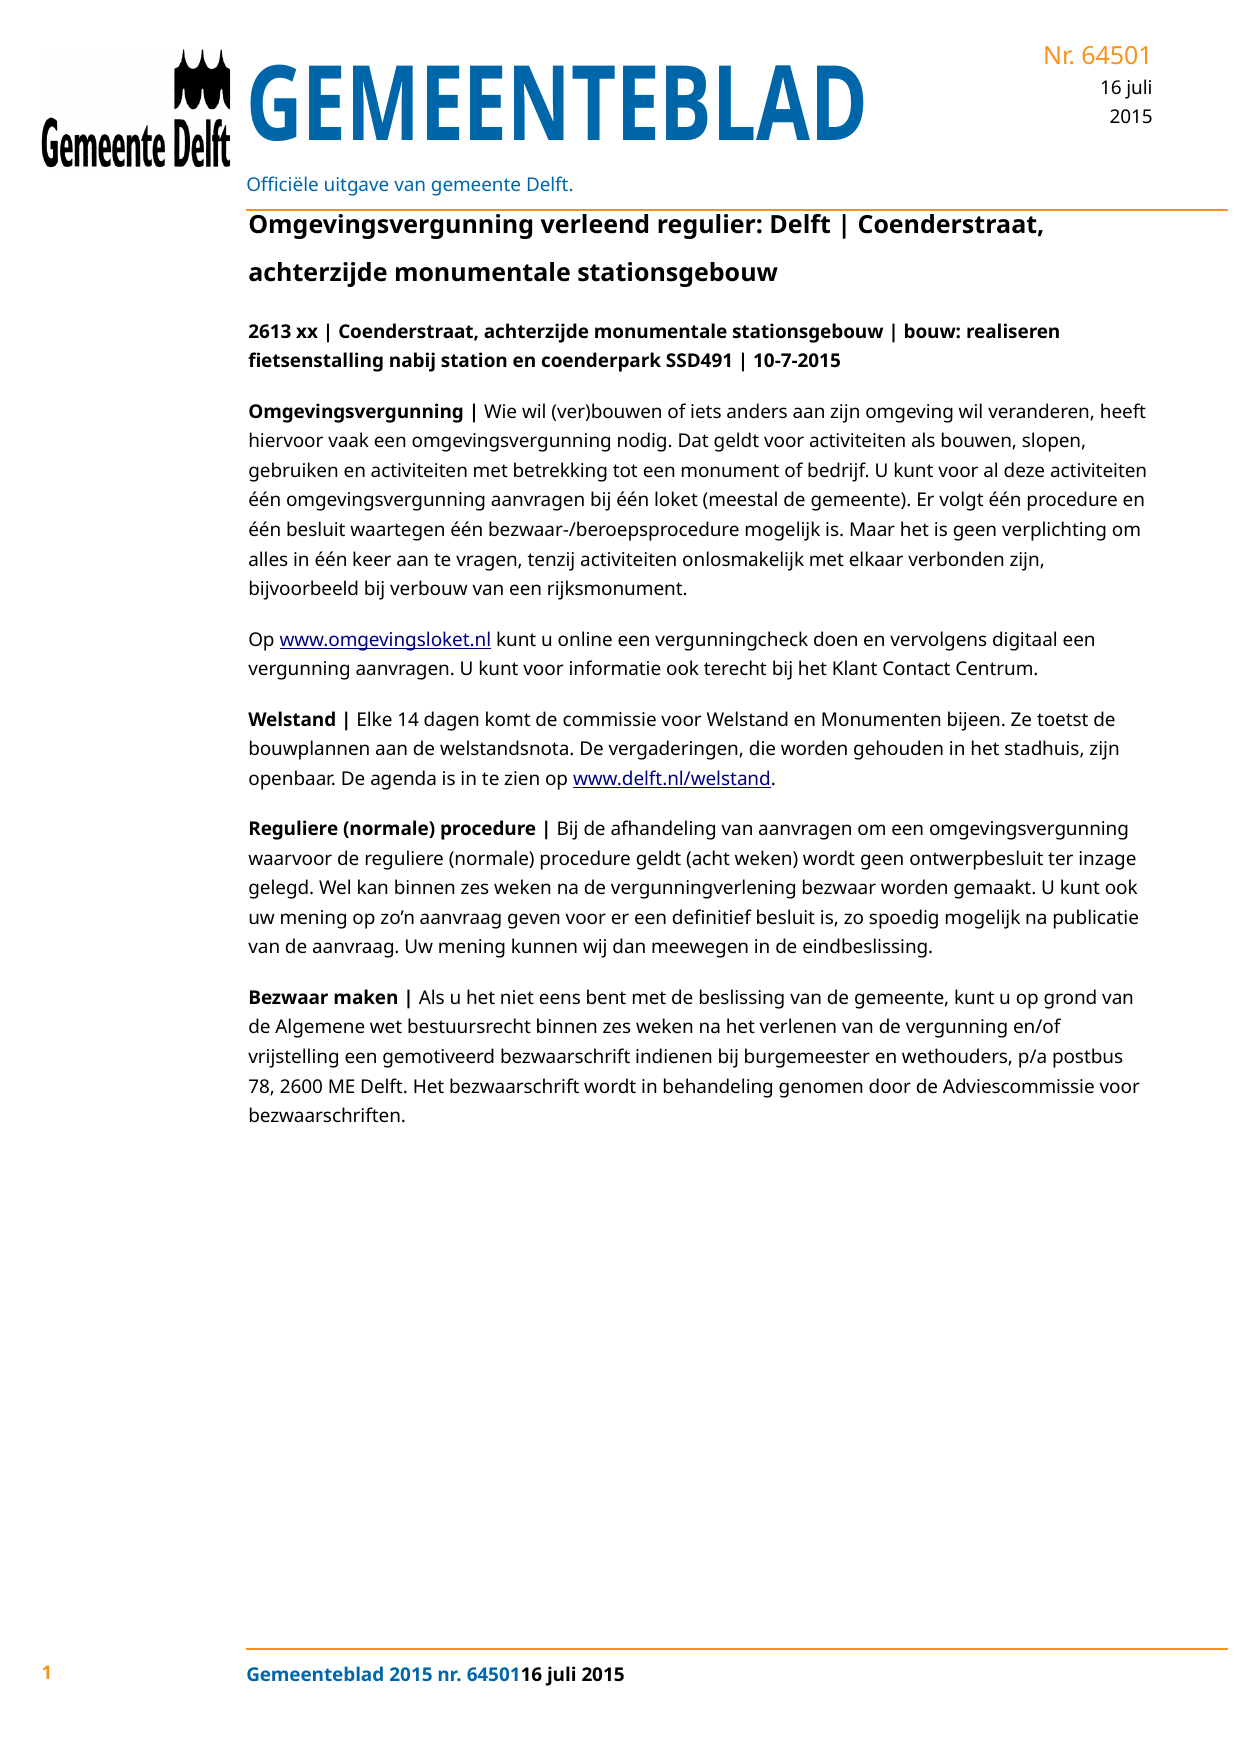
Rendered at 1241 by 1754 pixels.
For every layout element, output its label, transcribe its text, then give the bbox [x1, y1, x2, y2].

picture [41, 47, 231, 172]
text Op www.omgevingsloket.nl kunt u online een vergunningcheck doen en vervolgens digitaal een vergunning aanvragen. U kunt voor informatie ook terecht bij het Klant Contact Centrum. [248, 626, 1152, 681]
text Bezwaar maken | Als u het niet eens bent met de beslissing van de gemeente, kunt u op grond van de Algemene wet bestuursrecht binnen zes weken na het verlenen van de vergunning en/of vrijstelling een gemotiveerd bezwaarschrift indienen bij burgemeester en wethouders, p/a postbus 78, 2600 ME Delft. Het bezwaarschrift wordt in behandeling genomen door de Adviescommissie voor bezwaarschriften. [248, 984, 1152, 1128]
text Omgevingsvergunning | Wie wil (ver)bouwen of iets anders aan zijn omgeving wil veranderen, heeft hiervoor vaak een omgevingsvergunning nodig. Dat geldt voor activiteiten als bouwen, slopen, gebruiken en activiteiten met betrekking tot een monument of bedrijf. U kunt voor al deze activiteiten één omgevingsvergunning aanvragen bij één loket (meestal de gemeente). Er volgt één procedure en één besluit waartegen één bezwaar-/beroepsprocedure mogelijk is. Maar het is geen verplichting om alles in één keer aan te vragen, tenzij activiteiten onlosmakelijk met elkaar verbonden zijn, bijvoorbeeld bij verbouw van een rijksmonument. [248, 398, 1152, 601]
text 2613 xx | Coenderstraat, achterzijde monumentale stationsgebouw | bouw: realiseren fietsenstalling nabij station en coenderpark SSD491 | 10-7-2015 [248, 318, 1152, 373]
text Welstand | Elke 14 dagen komt de commissie voor Welstand en Monumenten bijeen. Ze toetst de bouwplannen aan de welstandsnota. De vergaderingen, die worden gehouden in het stadhuis, zijn openbaar. De agenda is in te zien op www.delft.nl/welstand. [248, 706, 1152, 791]
text Reguliere (normale) procedure | Bij de afhandeling van aanvragen om een omgevingsvergunning waarvoor de reguliere (normale) procedure geldt (acht weken) wordt geen ontwerpbesluit ter inzage gelegd. Wel kan binnen zes weken na de vergunningverlening bezwaar worden gemaakt. U kunt ook uw mening op zo’n aanvraag geven voor er een definitief besluit is, zo spoedig mogelijk na publicatie van de aanvraag. Uw mening kunnen wij dan meewegen in de eindbeslissing. [248, 815, 1152, 959]
text Omgevingsvergunning verleend regulier: Delft | Coenderstraat, achterzijde monumentale stationsgebouw [248, 211, 1152, 288]
